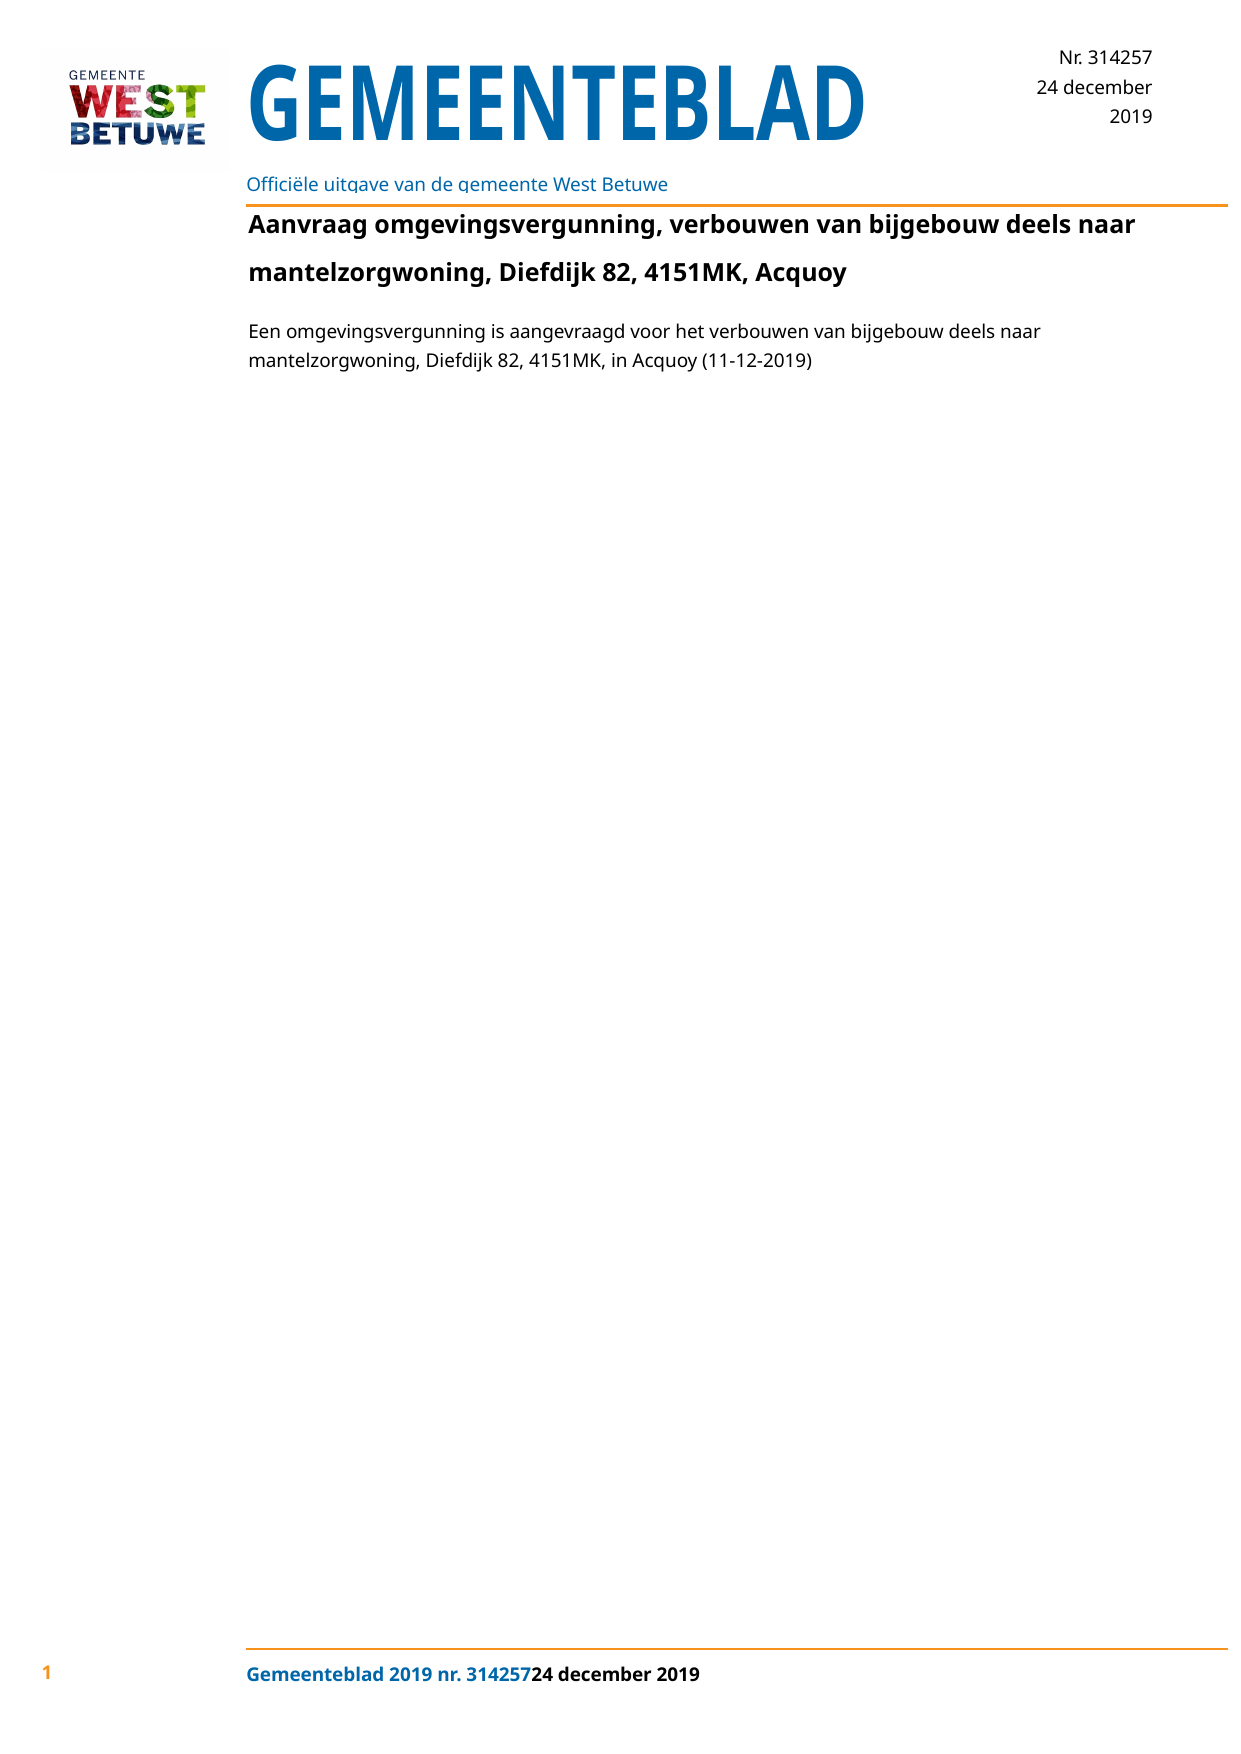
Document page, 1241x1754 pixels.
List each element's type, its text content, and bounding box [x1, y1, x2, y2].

text Een omgevingsvergunning is aangevraagd voor het verbouwen van bijgebouw deels naar mantelzorgwoning, Diefdijk 82, 4151MK, in Acquoy (11-12-2019) [248, 318, 1152, 373]
picture [41, 47, 231, 172]
text Aanvraag omgevingsvergunning, verbouwen van bijgebouw deels naar mantelzorgwoning, Diefdijk 82, 4151MK, Acquoy [248, 207, 1152, 288]
